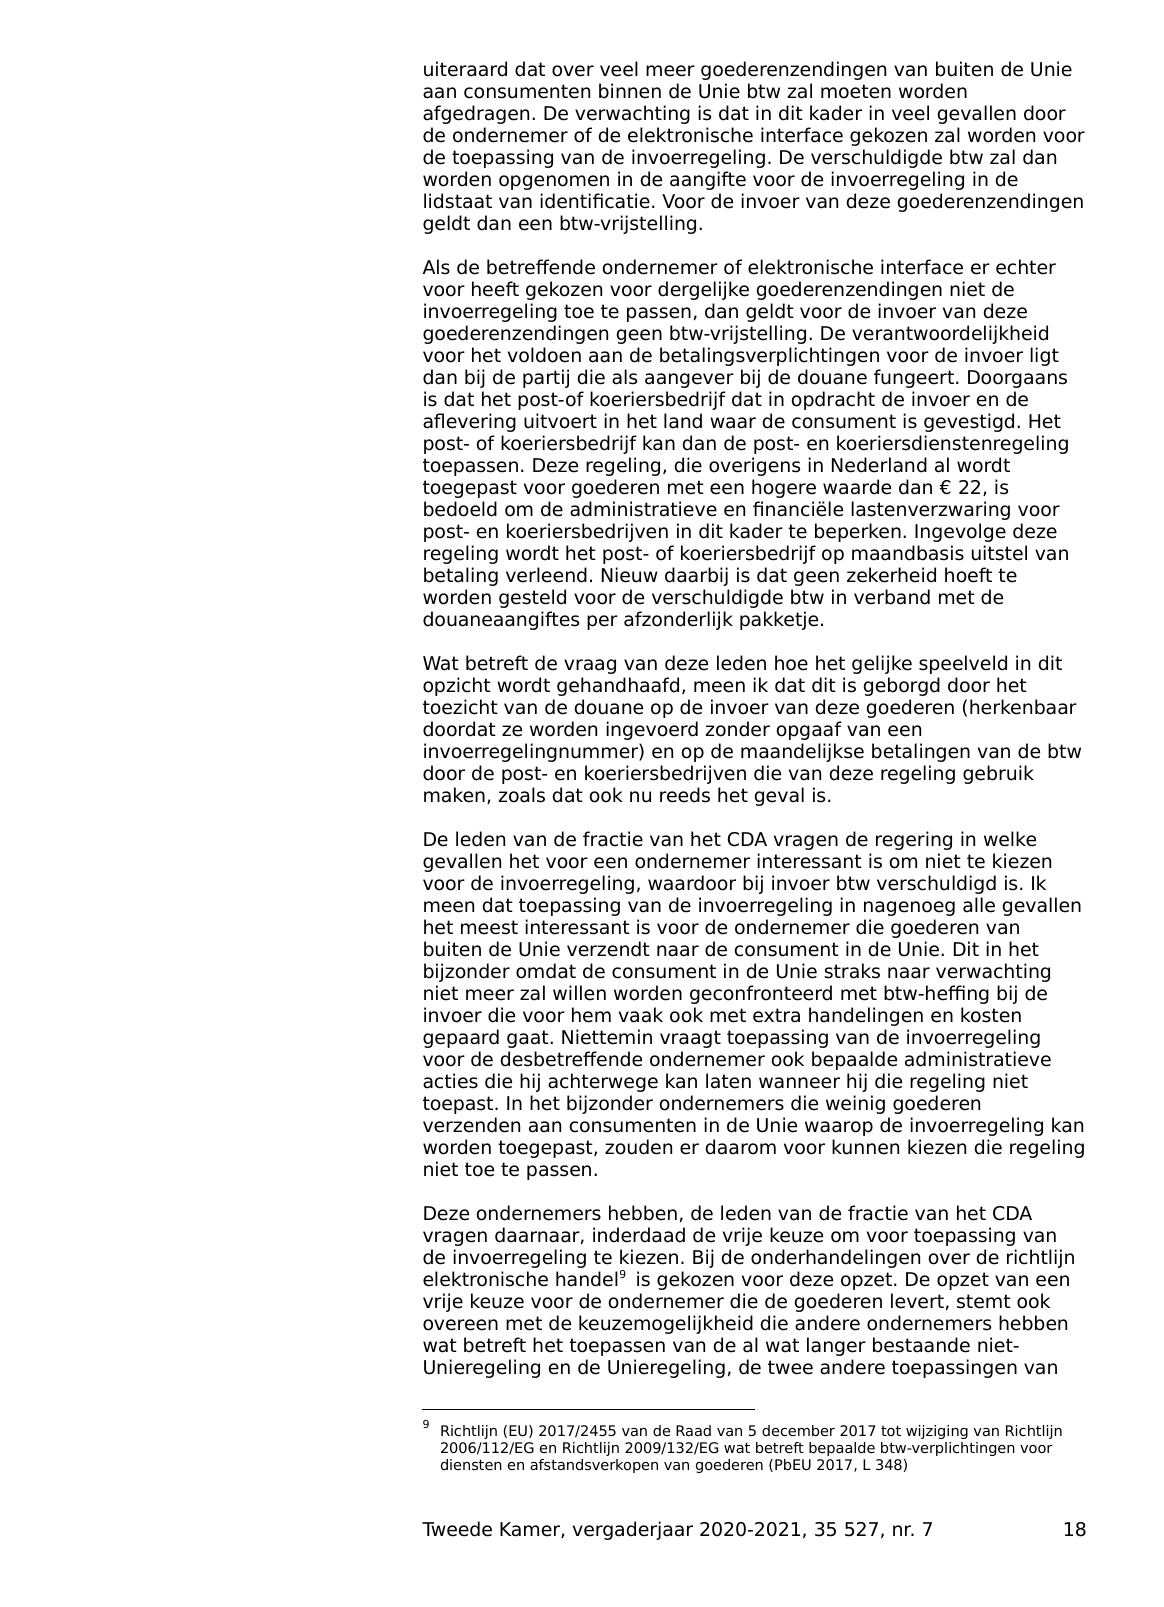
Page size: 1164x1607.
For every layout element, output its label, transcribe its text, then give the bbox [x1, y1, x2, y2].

text Wat betreft de vraag van deze leden hoe het gelijke speelveld in dit opzicht wordt gehandhaafd, meen ik dat dit is geborgd door het toezicht van de douane op de invoer van deze goederen (herkenbaar doordat ze worden ingevoerd zonder opgaaf van een invoerregelingnummer) en op de maandelijkse betalingen van de btw door de post- en koeriersbedrijven die van deze regeling gebruik maken, zoals dat ook nu reeds het geval is. [422, 653, 1087, 807]
text Richtlijn (EU) 2017/2455 van de Raad van 5 december 2017 tot wijziging van Richtlijn 2006/112/EG en Richtlijn 2009/132/EG wat betreft bepaalde btw-verplichtingen voor diensten en afstandsverkopen van goederen (PbEU 2017, L 348) [422, 1418, 1087, 1474]
text De leden van de fractie van het CDA vragen de regering in welke gevallen het voor een ondernemer interessant is om niet te kiezen voor de invoerregeling, waardoor bij invoer btw verschuldigd is. Ik meen dat toepassing van de invoerregeling in nagenoeg alle gevallen het meest interessant is voor de ondernemer die goederen van buiten de Unie verzendt naar de consument in de Unie. Dit in het bijzonder omdat de consument in de Unie straks naar verwachting niet meer zal willen worden geconfronteerd met btw-heffing bij de invoer die voor hem vaak ook met extra handelingen en kosten gepaard gaat. Niettemin vraagt toepassing van de invoerregeling voor de desbetreffende ondernemer ook bepaalde administratieve acties die hij achterwege kan laten wanneer hij die regeling niet toepast. In het bijzonder ondernemers die weinig goederen verzenden aan consumenten in de Unie waarop de invoerregeling kan worden toegepast, zouden er daarom voor kunnen kiezen die regeling niet toe te passen. [422, 829, 1087, 1181]
text uiteraard dat over veel meer goederenzendingen van buiten de Unie aan consumenten binnen de Unie btw zal moeten worden afgedragen. De verwachting is dat in dit kader in veel gevallen door de ondernemer of de elektronische interface gekozen zal worden voor de toepassing van de invoerregeling. De verschuldigde btw zal dan worden opgenomen in de aangifte voor de invoerregeling in de lidstaat van identificatie. Voor de invoer van deze goederenzendingen geldt dan een btw-vrijstelling. [422, 59, 1087, 235]
text Deze ondernemers hebben, de leden van de fractie van het CDA vragen daarnaar, inderdaad de vrije keuze om voor toepassing van de invoerregeling te kiezen. Bij de onderhandelingen over de richtlijn elektronische handel is gekozen voor deze opzet. De opzet van een vrije keuze voor de ondernemer die de goederen levert, stemt ook overeen met de keuzemogelijkheid die andere ondernemers hebben wat betreft het toepassen van de al wat langer bestaande niet-Unieregeling en de Unieregeling, de twee andere toepassingen van [422, 1203, 1087, 1379]
text Als de betreffende ondernemer of elektronische interface er echter voor heeft gekozen voor dergelijke goederenzendingen niet de invoerregeling toe te passen, dan geldt voor de invoer van deze goederenzendingen geen btw-vrijstelling. De verantwoordelijkheid voor het voldoen aan de betalingsverplichtingen voor de invoer ligt dan bij de partij die als aangever bij de douane fungeert. Doorgaans is dat het post-of koeriersbedrijf dat in opdracht de invoer en de aflevering uitvoert in het land waar de consument is gevestigd. Het post- of koeriersbedrijf kan dan de post- en koeriersdienstenregeling toepassen. Deze regeling, die overigens in Nederland al wordt toegepast voor goederen met een hogere waarde dan € 22, is bedoeld om de administratieve en financiële lastenverzwaring voor post- en koeriersbedrijven in dit kader te beperken. Ingevolge deze regeling wordt het post- of koeriersbedrijf op maandbasis uitstel van betaling verleend. Nieuw daarbij is dat geen zekerheid hoeft te worden gesteld voor de verschuldigde btw in verband met de douaneaangiftes per afzonderlijk pakketje. [422, 257, 1087, 631]
